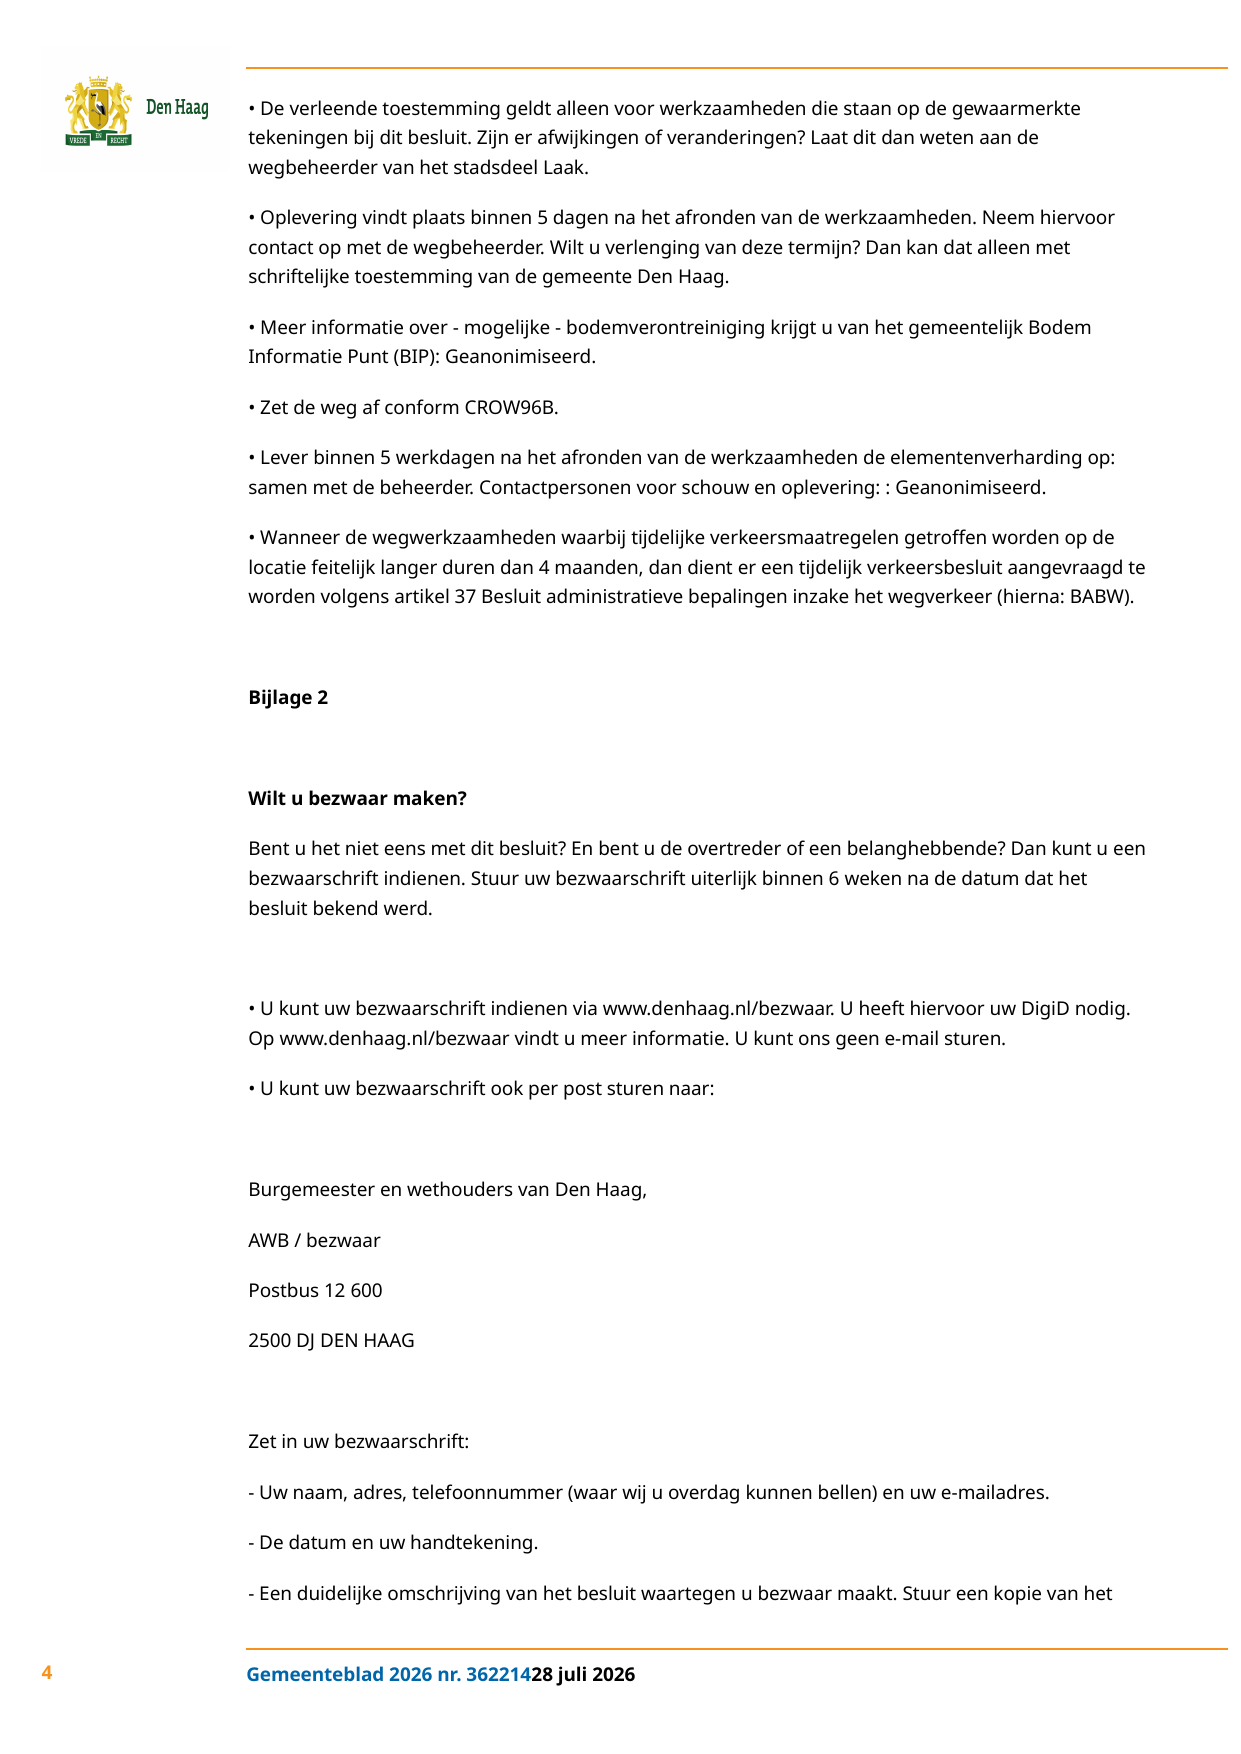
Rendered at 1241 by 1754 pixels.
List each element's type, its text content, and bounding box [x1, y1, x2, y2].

text • Lever binnen 5 werkdagen na het afronden van de werkzaamheden de elementenverharding op: samen met de beheerder. Contactpersonen voor schouw en oplevering: : Geanonimiseerd. [248, 444, 1152, 500]
text Postbus 12 600 [248, 1277, 1152, 1303]
picture [41, 47, 231, 172]
text • U kunt uw bezwaarschrift indienen via www.denhaag.nl/bezwaar. U heeft hiervoor uw DigiD nodig. Op www.denhaag.nl/bezwaar vindt u meer informatie. U kunt ons geen e-mail sturen. [248, 996, 1152, 1051]
text Zet in uw bezwaarschrift: [248, 1428, 1152, 1454]
text - Uw naam, adres, telefoonnummer (waar wij u overdag kunnen bellen) en uw e-mailadres. [248, 1479, 1152, 1505]
text Wilt u bezwaar maken? [248, 785, 1152, 811]
text 2500 DJ DEN HAAG [248, 1328, 1152, 1353]
text Burgemeester en wethouders van Den Haag, [248, 1176, 1152, 1202]
text • Wanneer de wegwerkzaamheden waarbij tijdelijke verkeersmaatregelen getroffen worden op de locatie feitelijk langer duren dan 4 maanden, dan dient er een tijdelijk verkeersbesluit aangevraagd te worden volgens artikel 37 Besluit administratieve bepalingen inzake het wegverkeer (hierna: BABW). [248, 524, 1152, 609]
text - Een duidelijke omschrijving van het besluit waartegen u bezwaar maakt. Stuur een kopie van het [248, 1580, 1152, 1606]
text AWB / bezwaar [248, 1227, 1152, 1253]
text • Oplevering vindt plaats binnen 5 dagen na het afronden van de werkzaamheden. Neem hiervoor contact op met de wegbeheerder. Wilt u verlenging van deze termijn? Dan kan dat alleen met schriftelijke toestemming van de gemeente Den Haag. [248, 204, 1152, 289]
text • U kunt uw bezwaarschrift ook per post sturen naar: [248, 1076, 1152, 1101]
text • Meer informatie over - mogelijke - bodemverontreiniging krijgt u van het gemeentelijk Bodem Informatie Punt (BIP): Geanonimiseerd. [248, 314, 1152, 369]
text • De verleende toestemming geldt alleen voor werkzaamheden die staan op de gewaarmerkte tekeningen bij dit besluit. Zijn er afwijkingen of veranderingen? Laat dit dan weten aan de wegbeheerder van het stadsdeel Laak. [248, 95, 1152, 180]
text Bijlage 2 [248, 684, 1152, 710]
text • Zet de weg af conform CROW96B. [248, 394, 1152, 420]
text Bent u het niet eens met dit besluit? En bent u de overtreder of een belanghebbende? Dan kunt u een bezwaarschrift indienen. Stuur uw bezwaarschrift uiterlijk binnen 6 weken na de datum dat het besluit bekend werd. [248, 836, 1152, 921]
text - De datum en uw handtekening. [248, 1529, 1152, 1555]
